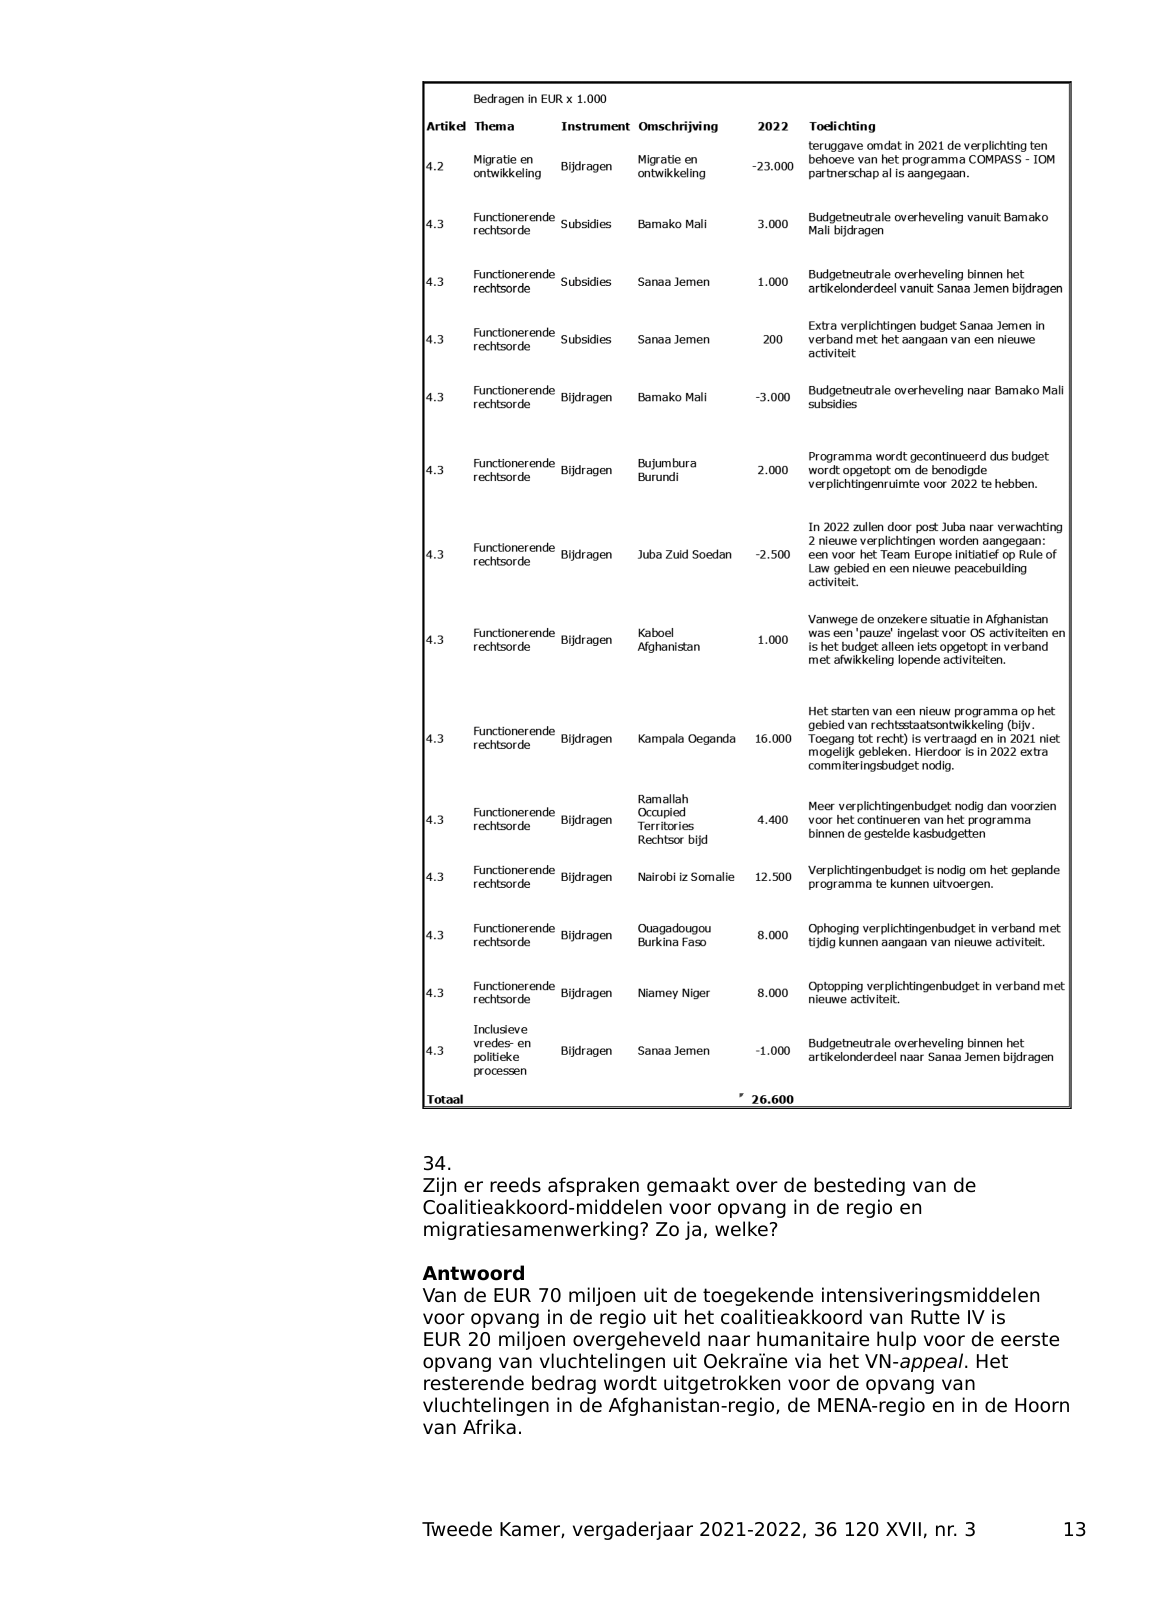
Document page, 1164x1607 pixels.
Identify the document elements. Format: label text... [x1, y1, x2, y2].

text 34. [422, 1153, 1087, 1175]
text Van de EUR 70 miljoen uit de toegekende intensiveringsmiddelen voor opvang in de regio uit het coalitieakkoord van Rutte IV is EUR 20 miljoen overgeheveld naar humanitaire hulp voor de eerste opvang van vluchtelingen uit Oekraïne via het VN-appeal. Het resterende bedrag wordt uitgetrokken voor de opvang van vluchtelingen in de Afghanistan-regio, de MENA-regio en in de Hoorn van Afrika. [422, 1285, 1087, 1439]
text Zijn er reeds afspraken gemaakt over de besteding van de Coalitieakkoord-middelen voor opvang in de regio en migratiesamenwerking? Zo ja, welke? [422, 1175, 1087, 1241]
picture [422, 81, 1072, 1109]
subtitle Antwoord [422, 1263, 1087, 1285]
